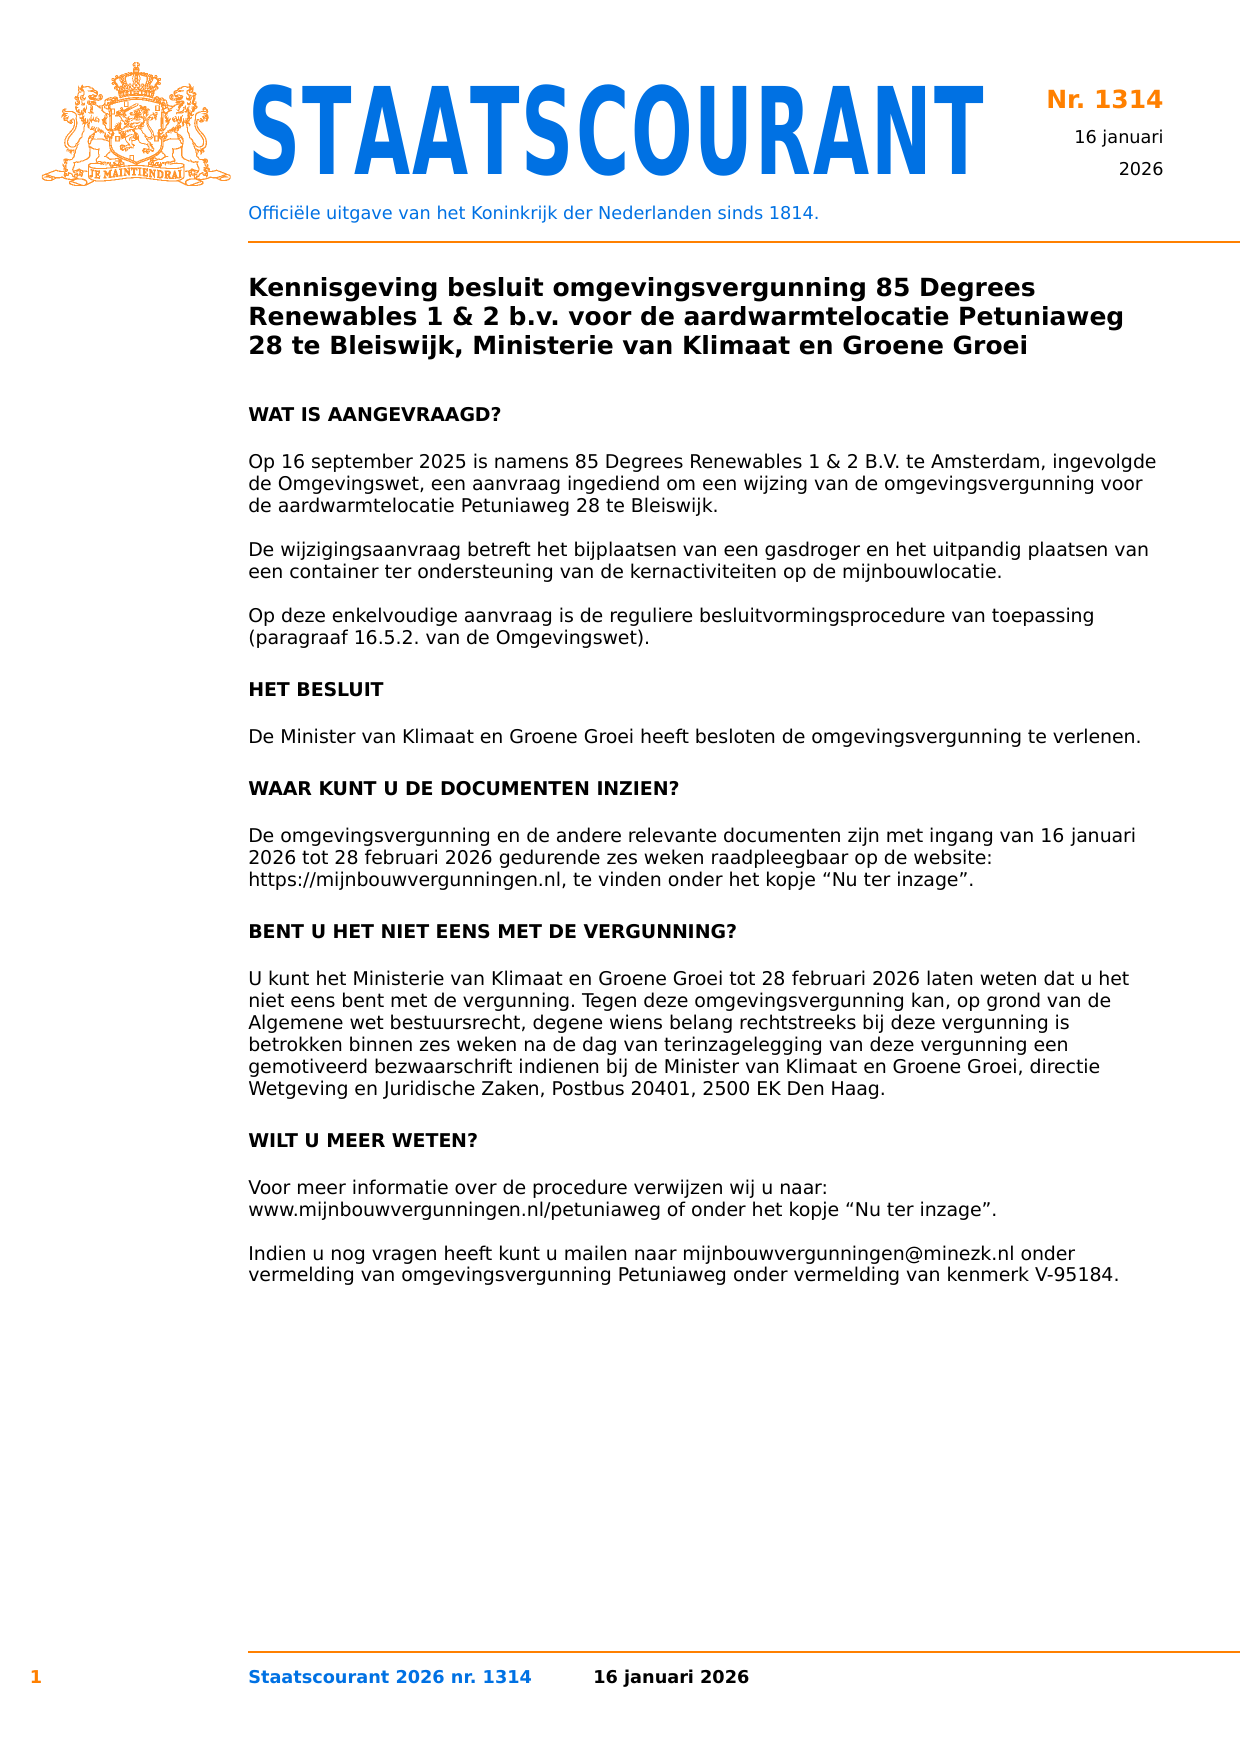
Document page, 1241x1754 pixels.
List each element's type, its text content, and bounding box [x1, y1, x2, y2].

text Indien u nog vragen heeft kunt u mailen naar mijnbouwvergunningen@minezk.nl onder vermelding van omgevingsvergunning Petuniaweg onder vermelding van kenmerk V-95184. [248, 1242, 1163, 1286]
subtitle HET BESLUIT [248, 679, 1163, 701]
text U kunt het Ministerie van Klimaat en Groene Groei tot 28 februari 2026 laten weten dat u het niet eens bent met de vergunning. Tegen deze omgevingsvergunning kan, op grond van de Algemene wet bestuursrecht, degene wiens belang rechtstreeks bij deze vergunning is betrokken binnen zes weken na de dag van terinzagelegging van deze vergunning een gemotiveerd bezwaarschrift indienen bij de Minister van Klimaat en Groene Groei, directie Wetgeving en Juridische Zaken, Postbus 20401, 2500 EK Den Haag. [248, 968, 1163, 1099]
subtitle WAAR KUNT U DE DOCUMENTEN INZIEN? [248, 778, 1163, 800]
table_cell 16 januari [998, 121, 1240, 153]
text Op 16 september 2025 is namens 85 Degrees Renewables 1 & 2 B.V. te Amsterdam, ingevolgde de Omgevingswet, een aanvraag ingediend om een wijzing van de omgevingsvergunning voor de aardwarmtelocatie Petuniaweg 28 te Bleiswijk. [248, 451, 1163, 517]
text Op deze enkelvoudige aanvraag is de reguliere besluitvormingsprocedure van toepassing (paragraaf 16.5.2. van de Omgevingswet). [248, 605, 1163, 649]
text De wijzigingsaanvraag betreft het bijplaatsen van een gasdroger en het uitpandig plaatsen van een container ter ondersteuning van de kernactiviteiten op de mijnbouwlocatie. [248, 539, 1163, 583]
table_header STAATSCOURANT [248, 62, 998, 203]
subtitle WILT U MEER WETEN? [248, 1129, 1163, 1152]
table_header Nr. 1314 [998, 62, 1240, 121]
table_cell 2026 [998, 153, 1240, 203]
text Voor meer informatie over de procedure verwijzen wij u naar: www.mijnbouwvergunningen.nl/petuniaweg of onder het kopje “Nu ter inzage”. [248, 1177, 1163, 1221]
text De omgevingsvergunning en de andere relevante documenten zijn met ingang van 16 januari 2026 tot 28 februari 2026 gedurende zes weken raadpleegbaar op de website: https://mijnbouwvergunningen.nl, te vinden onder het kopje “Nu ter inzage”. [248, 825, 1163, 891]
text De Minister van Klimaat en Groene Groei heeft besloten de omgevingsvergunning te verlenen. [248, 726, 1163, 748]
table_cell Officiële uitgave van het Koninkrijk der Nederlanden sinds 1814. [248, 203, 1240, 241]
subtitle WAT IS AANGEVRAAGD? [248, 404, 1163, 426]
table_header [25, 62, 248, 241]
picture [41, 62, 231, 186]
subtitle BENT U HET NIET EENS MET DE VERGUNNING? [248, 921, 1163, 943]
subtitle Kennisgeving besluit omgevingsvergunning 85 Degrees Renewables 1 & 2 b.v. voor de aardwarmtelocatie Petuniaweg 28 te Bleiswijk, Ministerie van Klimaat en Groene Groei [248, 273, 1163, 361]
